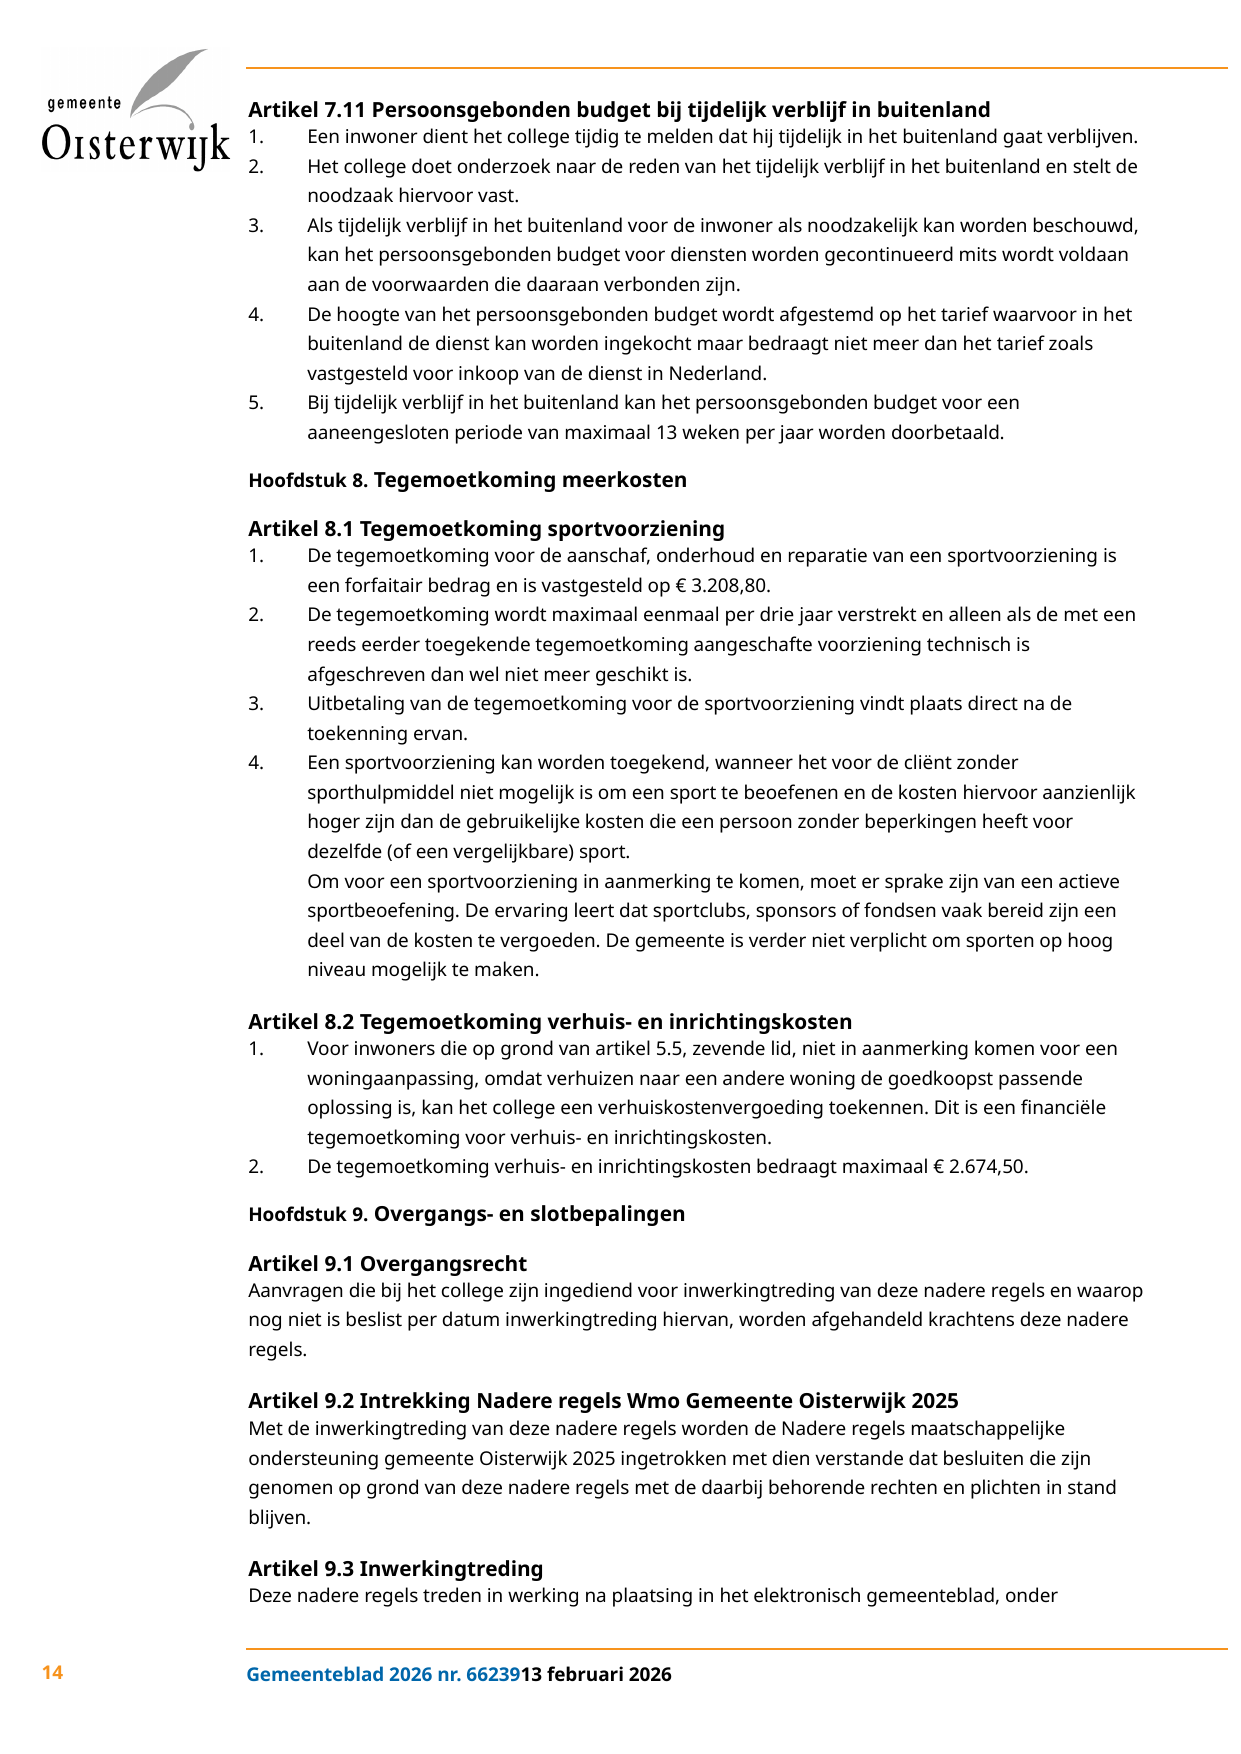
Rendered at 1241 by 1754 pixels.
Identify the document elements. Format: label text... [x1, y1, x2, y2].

text Artikel 9.3 Inwerkingtreding [248, 1554, 1152, 1583]
text Hoofdstuk 9. Overgangs- en slotbepalingen [248, 1199, 1152, 1228]
list De tegemoetkoming wordt maximaal eenmaal per drie jaar verstrekt en alleen als de met een reeds eerder toegekende tegemoetkoming aangeschafte voorziening technisch is afgeschreven dan wel niet meer geschikt is. [248, 602, 1152, 686]
text Met de inwerkingtreding van deze nadere regels worden de Nadere regels maatschappelijke ondersteuning gemeente Oisterwijk 2025 ingetrokken met dien verstande dat besluiten die zijn genomen op grond van deze nadere regels met de daarbij behorende rechten en plichten in stand blijven. [248, 1415, 1152, 1529]
list Een sportvoorziening kan worden toegekend, wanneer het voor de cliënt zonder sporthulpmiddel niet mogelijk is om een sport te beoefenen en de kosten hiervoor aanzienlijk hoger zijn dan de gebruikelijke kosten die een persoon zonder beperkingen heeft voor dezelfde (of een vergelijkbare) sport. [248, 749, 1152, 864]
list Bij tijdelijk verblijf in het buitenland kan het persoonsgebonden budget voor een aaneengesloten periode van maximaal 13 weken per jaar worden doorbetaald. [248, 389, 1152, 445]
text Artikel 8.1 Tegemoetkoming sportvoorziening [248, 514, 1152, 542]
text Artikel 7.11 Persoonsgebonden budget bij tijdelijk verblijf in buitenland [248, 95, 1152, 123]
list De tegemoetkoming voor de aanschaf, onderhoud en reparatie van een sportvoorziening is een forfaitair bedrag en is vastgesteld op € 3.208,80. [248, 542, 1152, 598]
text Aanvragen die bij het college zijn ingediend voor inwerkingtreding van deze nadere regels en waarop nog niet is beslist per datum inwerkingtreding hiervan, worden afgehandeld krachtens deze nadere regels. [248, 1277, 1152, 1362]
text Artikel 9.2 Intrekking Nadere regels Wmo Gemeente Oisterwijk 2025 [248, 1387, 1152, 1415]
list Uitbetaling van de tegemoetkoming voor de sportvoorziening vindt plaats direct na de toekenning ervan. [248, 690, 1152, 746]
list Als tijdelijk verblijf in het buitenland voor de inwoner als noodzakelijk kan worden beschouwd, kan het persoonsgebonden budget voor diensten worden gecontinueerd mits wordt voldaan aan de voorwaarden die daaraan verbonden zijn. [248, 212, 1152, 297]
text Deze nadere regels treden in werking na plaatsing in het elektronisch gemeenteblad, onder [248, 1583, 1152, 1608]
text Hoofdstuk 8. Tegemoetkoming meerkosten [248, 465, 1152, 493]
list Om voor een sportvoorziening in aanmerking te komen, moet er sprake zijn van een actieve sportbeoefening. De ervaring leert dat sportclubs, sponsors of fondsen vaak bereid zijn een deel van de kosten te vergoeden. De gemeente is verder niet verplicht om sporten op hoog niveau mogelijk te maken. [248, 868, 1152, 982]
text Artikel 8.2 Tegemoetkoming verhuis- en inrichtingskosten [248, 1007, 1152, 1035]
picture [41, 47, 231, 172]
list Voor inwoners die op grond van artikel 5.5, zevende lid, niet in aanmerking komen voor een woningaanpassing, omdat verhuizen naar een andere woning de goedkoopst passende oplossing is, kan het college een verhuiskostenvergoeding toekennen. Dit is een financiële tegemoetkoming voor verhuis- en inrichtingskosten. [248, 1035, 1152, 1150]
list Het college doet onderzoek naar de reden van het tijdelijk verblijf in het buitenland en stelt de noodzaak hiervoor vast. [248, 153, 1152, 208]
list De tegemoetkoming verhuis- en inrichtingskosten bedraagt maximaal € 2.674,50. [248, 1154, 1152, 1179]
list De hoogte van het persoonsgebonden budget wordt afgestemd op het tarief waarvoor in het buitenland de dienst kan worden ingekocht maar bedraagt niet meer dan het tarief zoals vastgesteld voor inkoop van de dienst in Nederland. [248, 301, 1152, 386]
text Artikel 9.1 Overgangsrecht [248, 1249, 1152, 1277]
list Een inwoner dient het college tijdig te melden dat hij tijdelijk in het buitenland gaat verblijven. [248, 123, 1152, 149]
